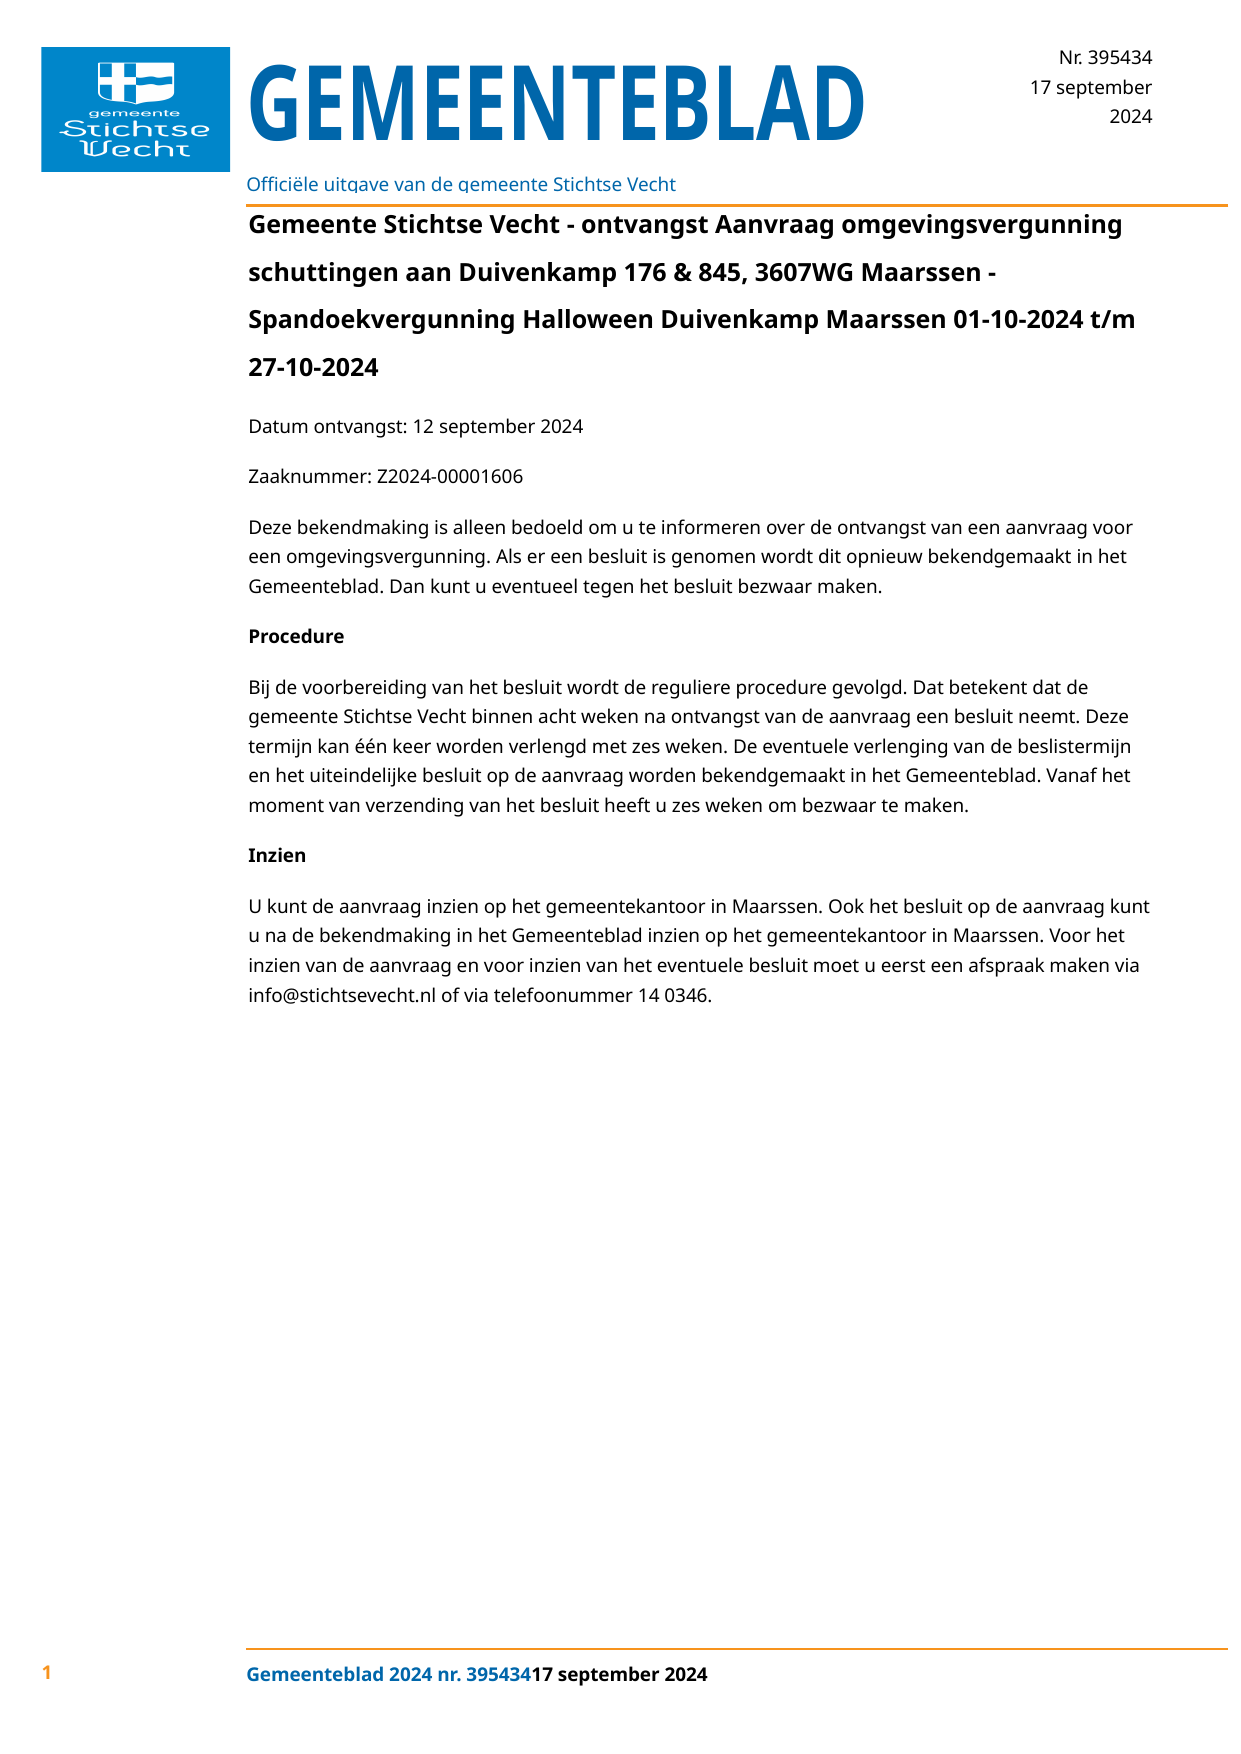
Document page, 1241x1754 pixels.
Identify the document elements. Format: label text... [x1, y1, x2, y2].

text Bij de voorbereiding van het besluit wordt de reguliere procedure gevolgd. Dat betekent dat de gemeente Stichtse Vecht binnen acht weken na ontvangst van de aanvraag een besluit neemt. Deze termijn kan één keer worden verlengd met zes weken. De eventuele verlenging van de beslistermijn en het uiteindelijke besluit op de aanvraag worden bekendgemaakt in het Gemeenteblad. Vanaf het moment van verzending van het besluit heeft u zes weken om bezwaar te maken. [248, 674, 1152, 818]
text Datum ontvangst: 12 september 2024 [248, 413, 1152, 439]
text Procedure [248, 623, 1152, 649]
text Inzien [248, 843, 1152, 868]
text Deze bekendmaking is alleen bedoeld om u te informeren over de ontvangst van een aanvraag voor een omgevingsvergunning. Als er een besluit is genomen wordt dit opnieuw bekendgemaakt in het Gemeenteblad. Dan kunt u eventueel tegen het besluit bezwaar maken. [248, 514, 1152, 599]
picture [99, 63, 135, 101]
text Zaaknummer: Z2024-00001606 [248, 463, 1152, 489]
text U kunt de aanvraag inzien op het gemeentekantoor in Maarssen. Ook het besluit op de aanvraag kunt u na de bekendmaking in het Gemeenteblad inzien op het gemeentekantoor in Maarssen. Voor het inzien van de aanvraag en voor inzien van het eventuele besluit moet u eerst een afspraak maken via info@stichtsevecht.nl of via telefoonummer 14 0346. [248, 893, 1152, 1008]
text Gemeente Stichtse Vecht - ontvangst Aanvraag omgevingsvergunning schuttingen aan Duivenkamp 176 & 845, 3607WG Maarssen - Spandoekvergunning Halloween Duivenkamp Maarssen 01-10-2024 t/m 27-10-2024 [248, 207, 1152, 384]
picture [137, 63, 174, 103]
